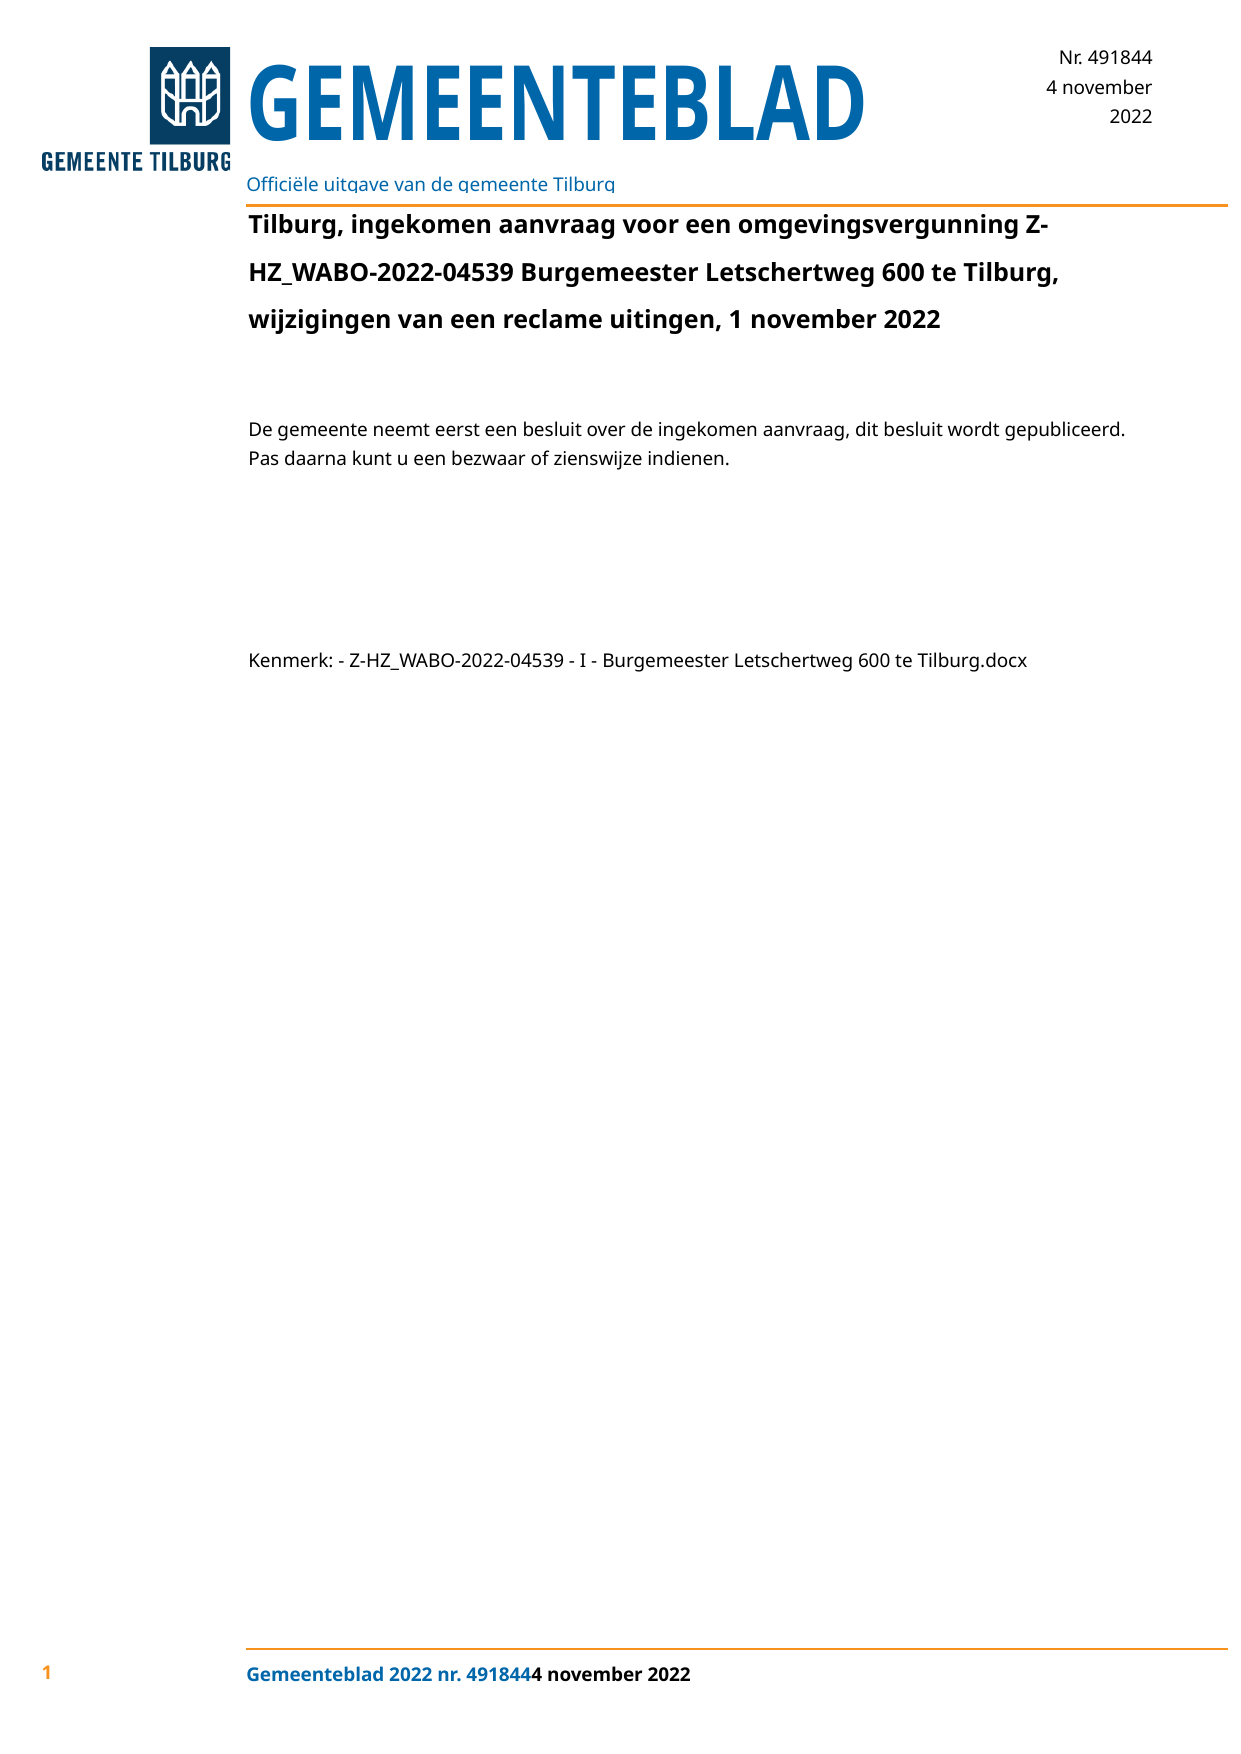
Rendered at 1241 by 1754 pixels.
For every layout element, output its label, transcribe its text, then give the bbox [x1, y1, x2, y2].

picture [41, 47, 231, 172]
text Tilburg, ingekomen aanvraag voor een omgevingsvergunning Z-HZ_WABO-2022-04539 Burgemeester Letschertweg 600 te Tilburg, wijzigingen van een reclame uitingen, 1 november 2022 [248, 207, 1152, 336]
text De gemeente neemt eerst een besluit over de ingekomen aanvraag, dit besluit wordt gepubliceerd. Pas daarna kunt u een bezwaar of zienswijze indienen. [248, 416, 1152, 471]
text Kenmerk: - Z-HZ_WABO-2022-04539 - I - Burgemeester Letschertweg 600 te Tilburg.docx [248, 647, 1152, 673]
